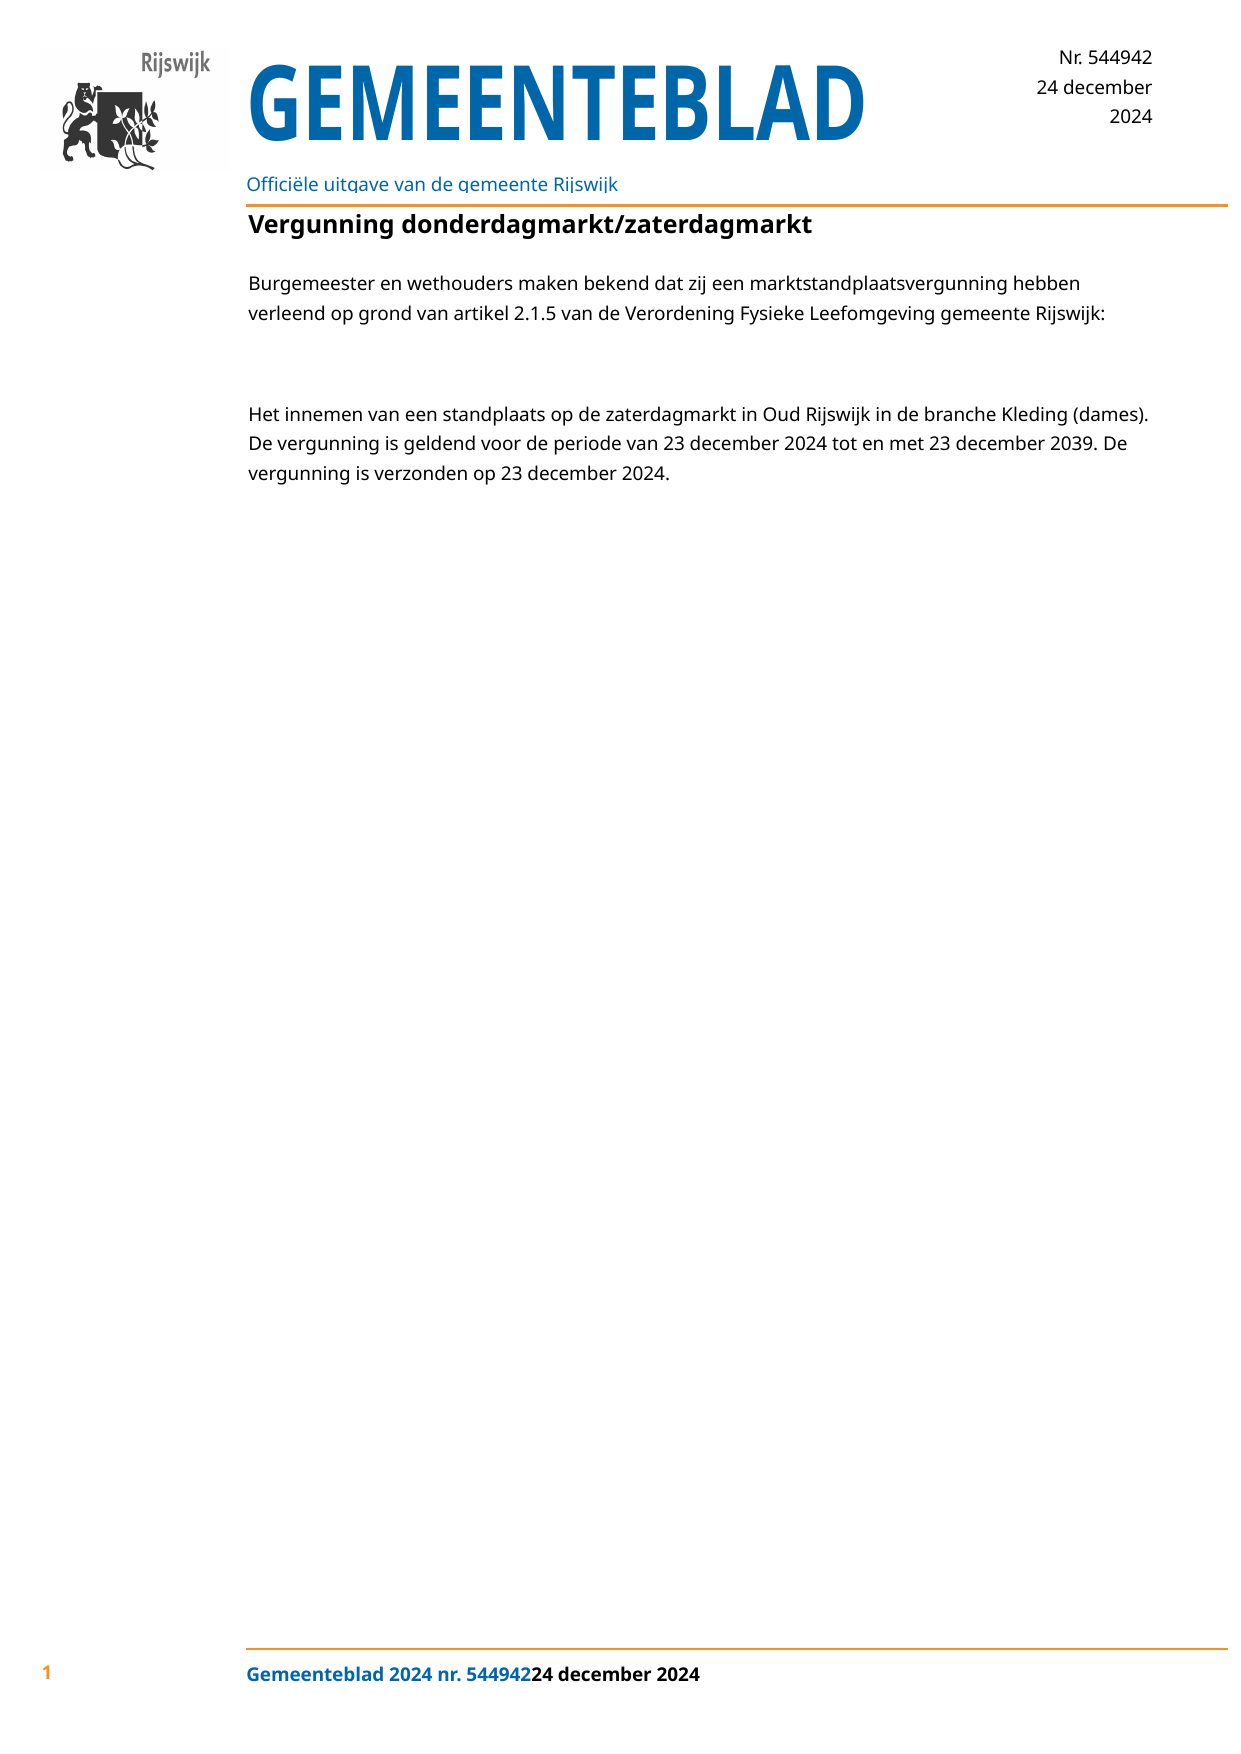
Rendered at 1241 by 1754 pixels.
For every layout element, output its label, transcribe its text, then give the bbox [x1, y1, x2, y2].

text Vergunning donderdagmarkt/zaterdagmarkt [248, 207, 1152, 241]
picture [41, 47, 231, 172]
text Burgemeester en wethouders maken bekend dat zij een marktstandplaatsvergunning hebben verleend op grond van artikel 2.1.5 van de Verordening Fysieke Leefomgeving gemeente Rijswijk: [248, 270, 1152, 326]
text Het innemen van een standplaats op de zaterdagmarkt in Oud Rijswijk in de branche Kleding (dames). De vergunning is geldend voor de periode van 23 december 2024 tot en met 23 december 2039. De vergunning is verzonden op 23 december 2024. [248, 401, 1152, 486]
